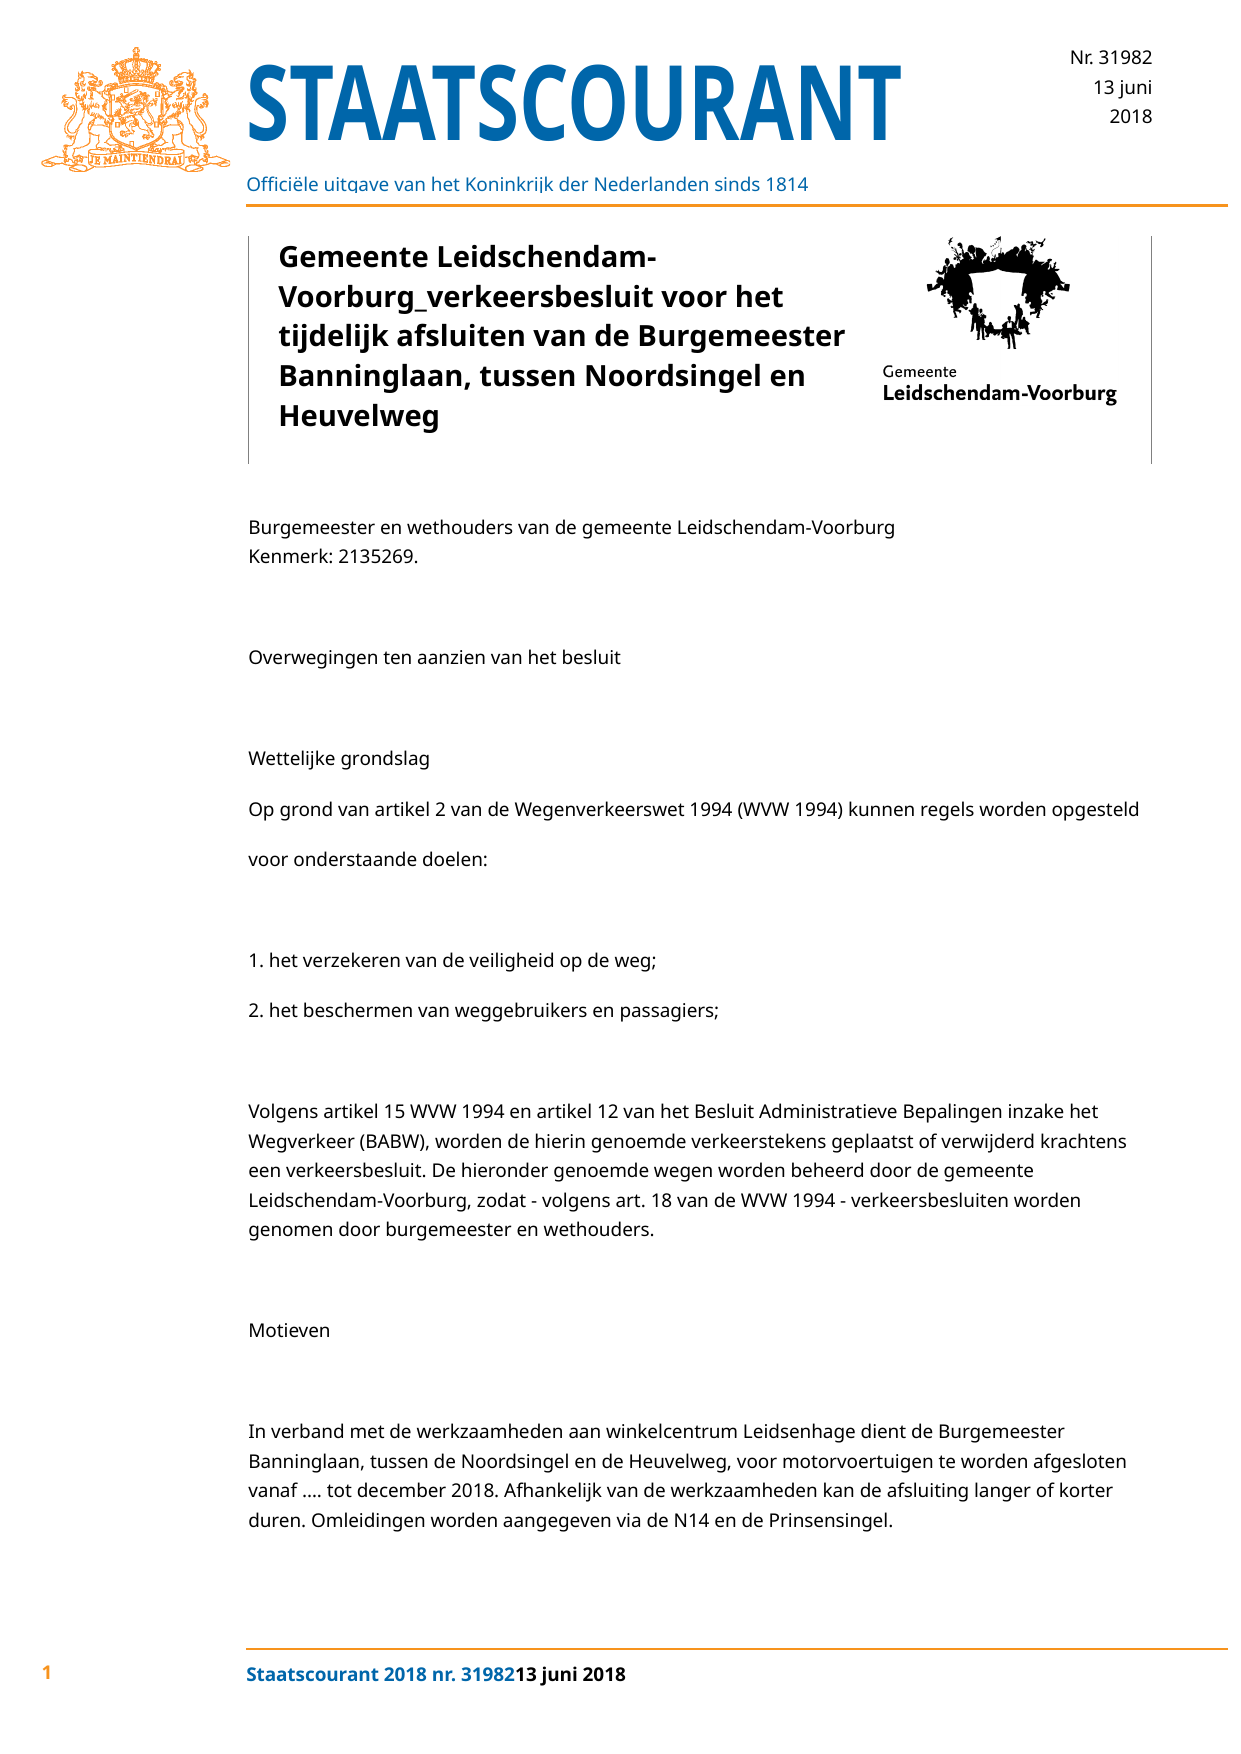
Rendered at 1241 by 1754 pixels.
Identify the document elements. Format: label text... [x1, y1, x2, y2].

text Volgens artikel 15 WVW 1994 en artikel 12 van het Besluit Administratieve Bepalingen inzake het Wegverkeer (BABW), worden de hierin genoemde verkeerstekens geplaatst of verwijderd krachtens een verkeersbesluit. De hieronder genoemde wegen worden beheerd door de gemeente Leidschendam-Voorburg, zodat - volgens art. 18 van de WVW 1994 - verkeersbesluiten worden genomen door burgemeester en wethouders. [248, 1098, 1152, 1242]
text 1. het verzekeren van de veiligheid op de weg; [248, 947, 1152, 973]
text Burgemeester en wethouders van de gemeente Leidschendam-Voorburg [248, 514, 1152, 540]
text 2. het beschermen van weggebruikers en passagiers; [248, 997, 1152, 1023]
text In verband met de werkzaamheden aan winkelcentrum Leidsenhage dient de Burgemeester Banninglaan, tussen de Noordsingel en de Heuvelweg, voor motorvoertuigen te worden afgesloten vanaf …. tot december 2018. Afhankelijk van de werkzaamheden kan de afsluiting langer of korter duren. Omleidingen worden aangegeven via de N14 en de Prinsensingel. [248, 1418, 1152, 1533]
text Kenmerk: 2135269. [248, 544, 1152, 569]
text Op grond van artikel 2 van de Wegenverkeerswet 1994 (WVW 1994) kunnen regels worden opgesteld [248, 796, 1152, 821]
text Motieven [248, 1317, 1152, 1343]
picture [882, 236, 1119, 406]
picture [41, 47, 231, 172]
table_header [850, 236, 1151, 464]
table_header Gemeente Leidschendam-Voorburg_verkeersbesluit voor het tijdelijk afsluiten van de Burgemeester Banninglaan, tussen Noordsingel en Heuvelweg [249, 236, 850, 464]
text Wettelijke grondslag [248, 745, 1152, 771]
text voor onderstaande doelen: [248, 846, 1152, 872]
text Overwegingen ten aanzien van het besluit [248, 644, 1152, 670]
